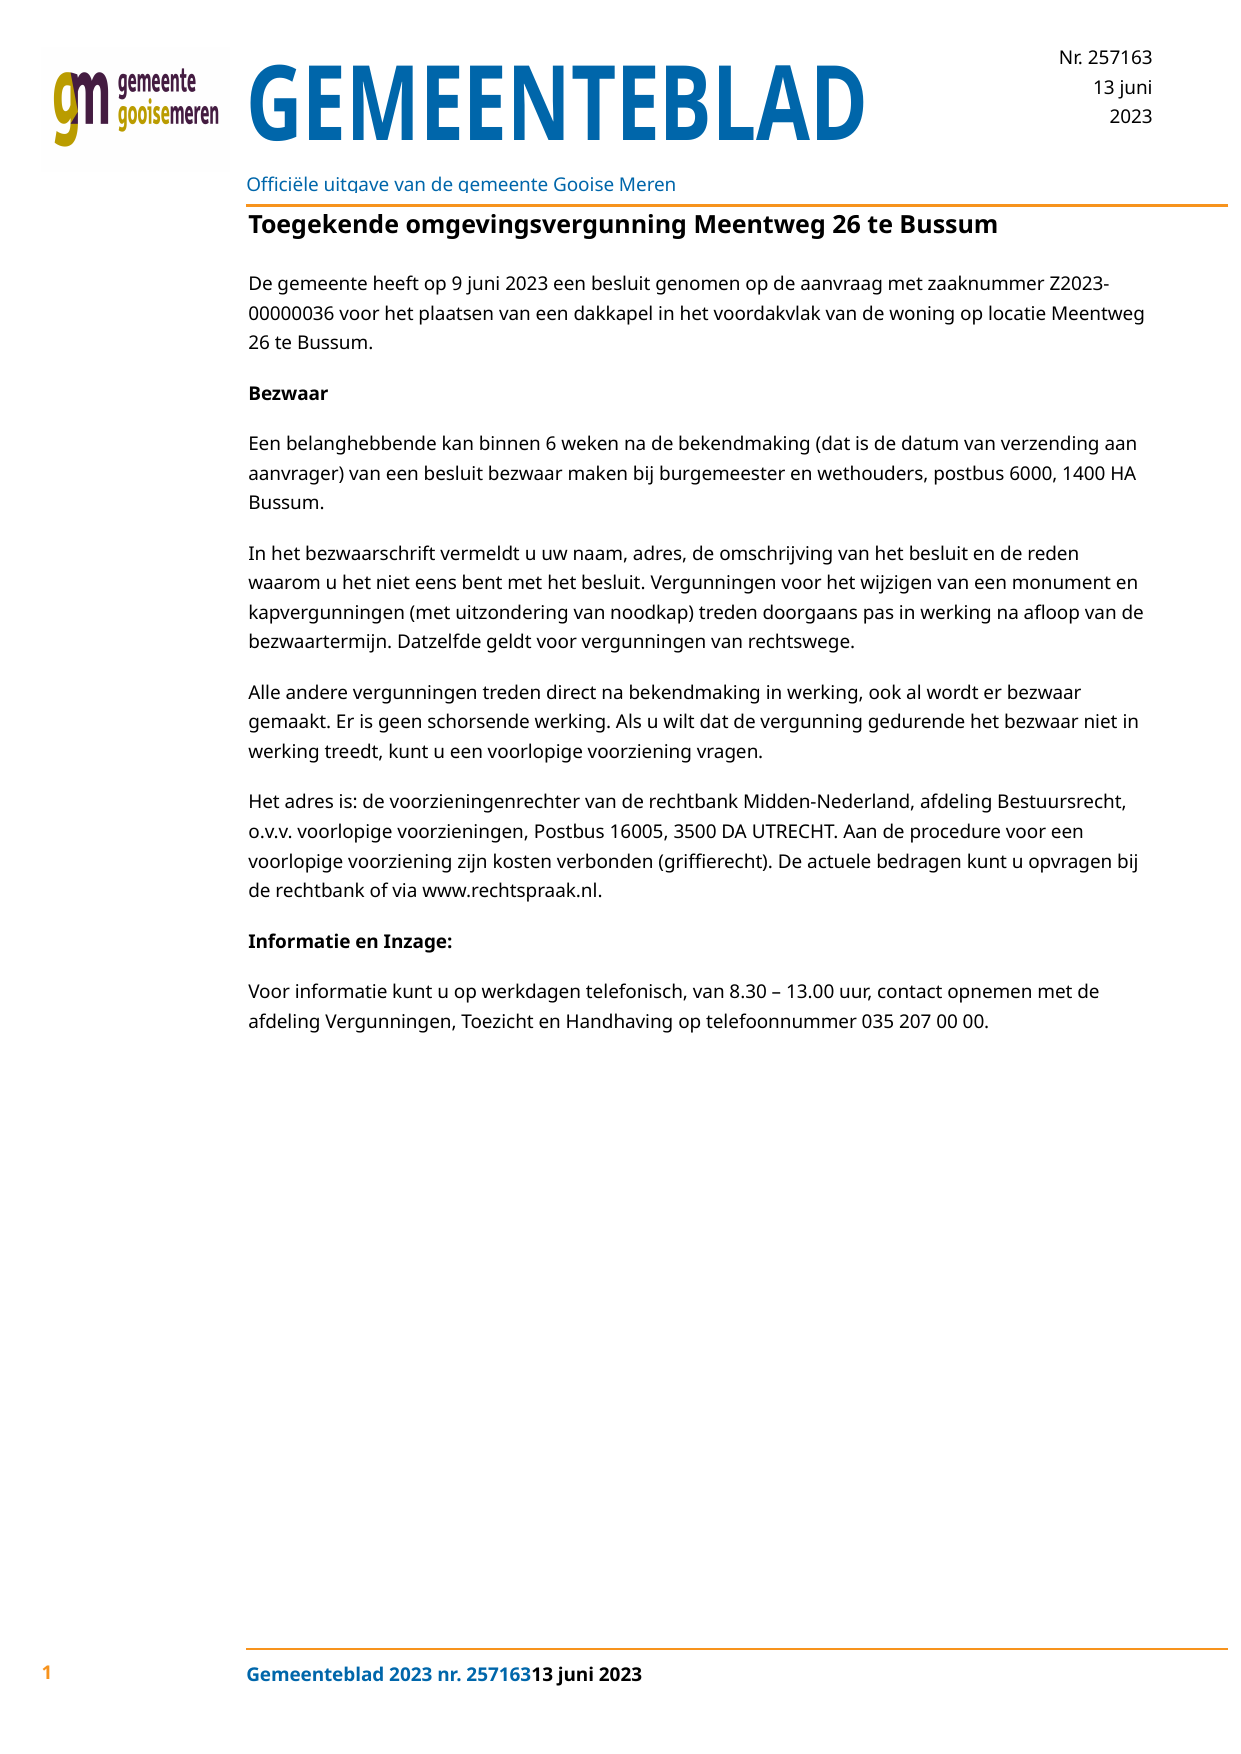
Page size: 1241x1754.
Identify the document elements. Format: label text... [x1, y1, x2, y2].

text Voor informatie kunt u op werkdagen telefonisch, van 8.30 – 13.00 uur, contact opnemen met de afdeling Vergunningen, Toezicht en Handhaving op telefoonnummer 035 207 00 00. [248, 978, 1152, 1033]
text De gemeente heeft op 9 juni 2023 een besluit genomen op de aanvraag met zaaknummer Z2023-00000036 voor het plaatsen van een dakkapel in het voordakvlak van de woning op locatie Meentweg 26 te Bussum. [248, 270, 1152, 355]
text Alle andere vergunningen treden direct na bekendmaking in werking, ook al wordt er bezwaar gemaakt. Er is geen schorsende werking. Als u wilt dat de vergunning gedurende het bezwaar niet in werking treedt, kunt u een voorlopige voorziening vragen. [248, 679, 1152, 764]
text In het bezwaarschrift vermeldt u uw naam, adres, de omschrijving van het besluit en de reden waarom u het niet eens bent met het besluit. Vergunningen voor het wijzigen van een monument en kapvergunningen (met uitzondering van noodkap) treden doorgaans pas in werking na afloop van de bezwaartermijn. Datzelfde geldt voor vergunningen van rechtswege. [248, 540, 1152, 654]
text Het adres is: de voorzieningenrechter van de rechtbank Midden-Nederland, afdeling Bestuursrecht, o.v.v. voorlopige voorzieningen, Postbus 16005, 3500 DA UTRECHT. Aan de procedure voor een voorlopige voorziening zijn kosten verbonden (griffierecht). De actuele bedragen kunt u opvragen bij de rechtbank of via www.rechtspraak.nl. [248, 789, 1152, 903]
picture [41, 47, 231, 172]
text Een belanghebbende kan binnen 6 weken na de bekendmaking (dat is de datum van verzending aan aanvrager) van een besluit bezwaar maken bij burgemeester en wethouders, postbus 6000, 1400 HA Bussum. [248, 430, 1152, 515]
text Informatie en Inzage: [248, 928, 1152, 953]
text Bezwaar [248, 380, 1152, 406]
text Toegekende omgevingsvergunning Meentweg 26 te Bussum [248, 207, 1152, 241]
